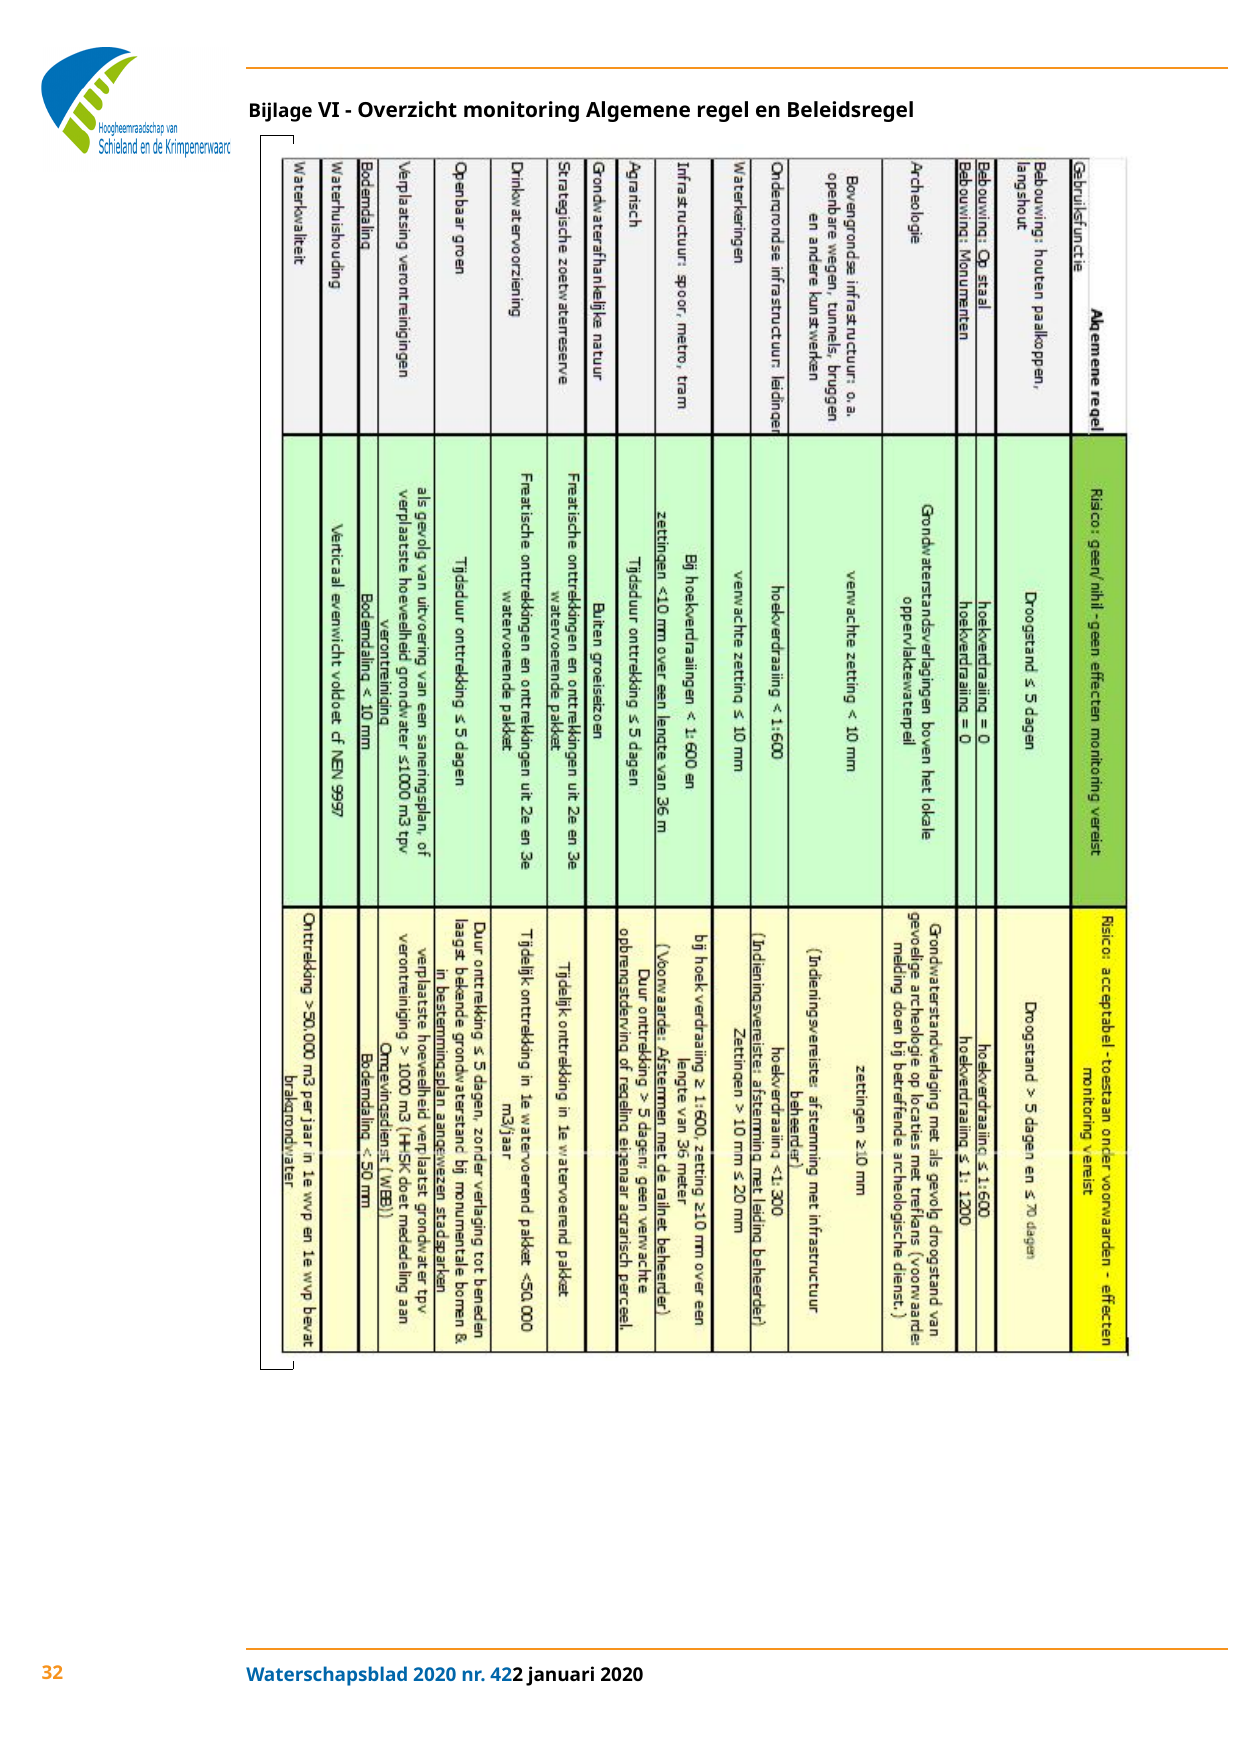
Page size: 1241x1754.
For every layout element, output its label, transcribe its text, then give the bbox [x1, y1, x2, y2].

picture [41, 47, 231, 172]
text Bijlage VI - Overzicht monitoring Algemene regel en Beleidsregel [248, 95, 1152, 123]
picture [268, 144, 1140, 1361]
